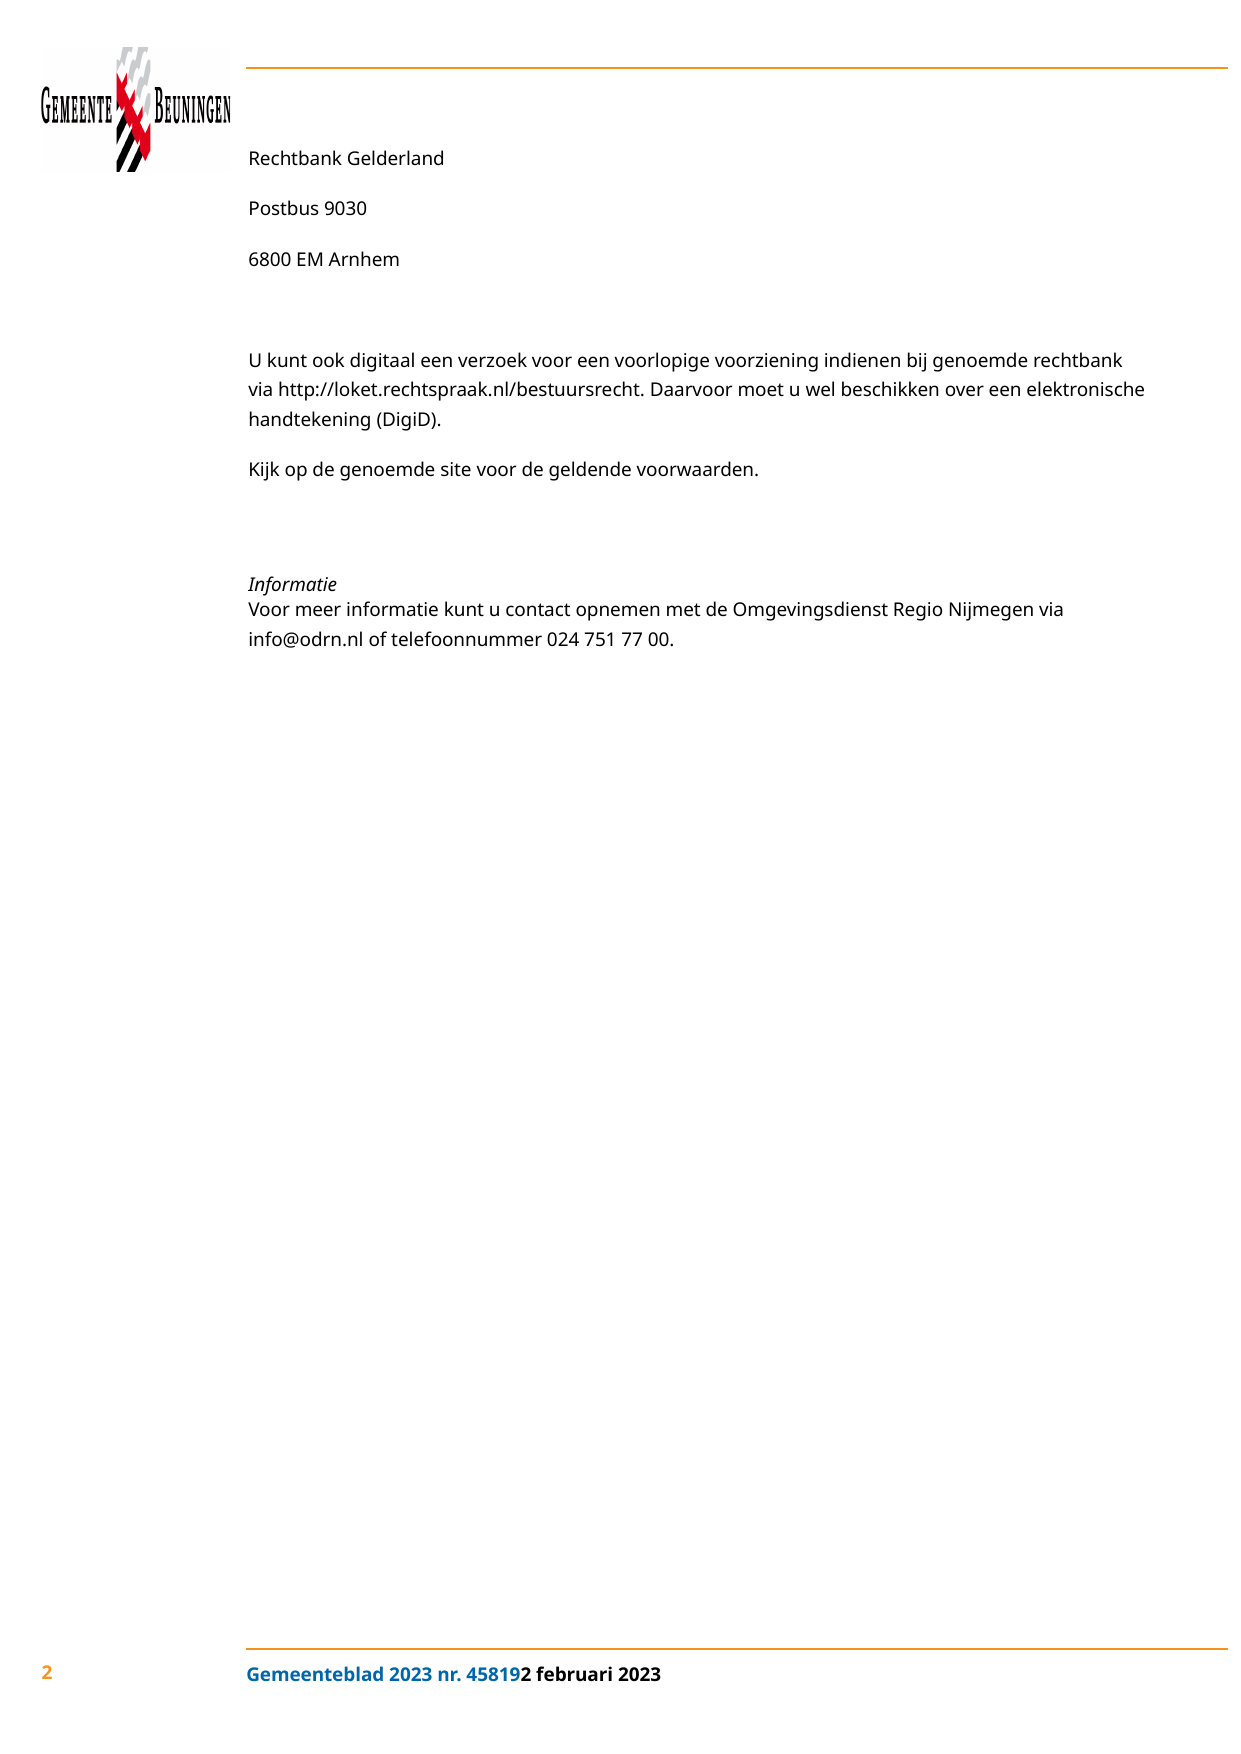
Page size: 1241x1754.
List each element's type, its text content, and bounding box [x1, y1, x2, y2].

picture [41, 47, 231, 172]
text 6800 EM Arnhem [248, 246, 1152, 272]
text Rechtbank Gelderland [248, 145, 1152, 171]
text Informatie [248, 571, 1152, 597]
text Kijk op de genoemde site voor de geldende voorwaarden. [248, 456, 1152, 482]
text U kunt ook digitaal een verzoek voor een voorlopige voorziening indienen bij genoemde rechtbank via http://loket.rechtspraak.nl/bestuursrecht. Daarvoor moet u wel beschikken over een elektronische handtekening (DigiD). [248, 347, 1152, 432]
text Voor meer informatie kunt u contact opnemen met de Omgevingsdienst Regio Nijmegen via info@odrn.nl of telefoonnummer 024 751 77 00. [248, 597, 1152, 652]
text Postbus 9030 [248, 196, 1152, 221]
